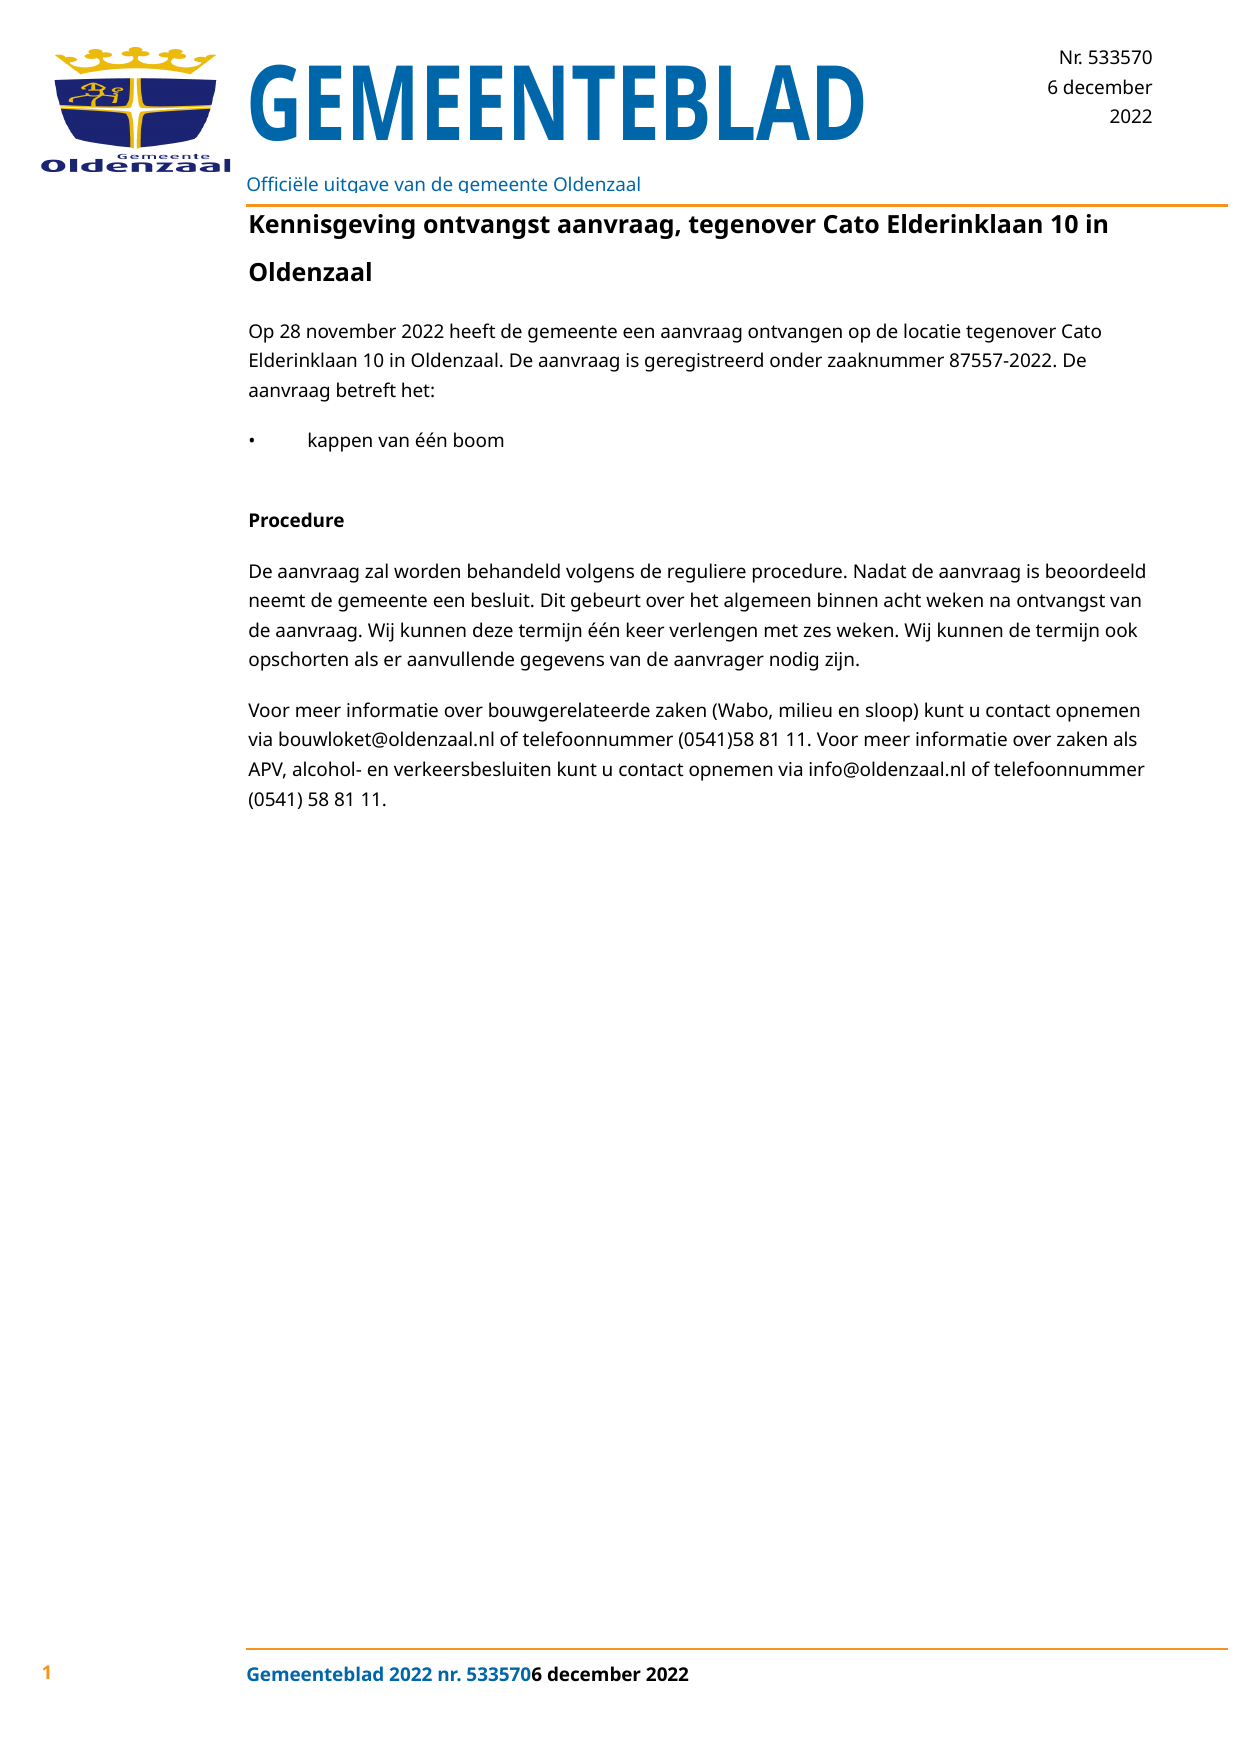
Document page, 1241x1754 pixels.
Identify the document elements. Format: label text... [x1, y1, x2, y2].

text De aanvraag zal worden behandeld volgens de reguliere procedure. Nadat de aanvraag is beoordeeld neemt de gemeente een besluit. Dit gebeurt over het algemeen binnen acht weken na ontvangst van de aanvraag. Wij kunnen deze termijn één keer verlengen met zes weken. Wij kunnen de termijn ook opschorten als er aanvullende gegevens van de aanvrager nodig zijn. [248, 558, 1152, 672]
text Kennisgeving ontvangst aanvraag, tegenover Cato Elderinklaan 10 in Oldenzaal [248, 207, 1152, 288]
text Voor meer informatie over bouwgerelateerde zaken (Wabo, milieu en sloop) kunt u contact opnemen via bouwloket@oldenzaal.nl of telefoonnummer (0541)58 81 11. Voor meer informatie over zaken als APV, alcohol- en verkeersbesluiten kunt u contact opnemen via info@oldenzaal.nl of telefoonnummer (0541) 58 81 11. [248, 697, 1152, 812]
text Procedure [248, 507, 1152, 533]
picture [41, 47, 231, 172]
text Op 28 november 2022 heeft de gemeente een aanvraag ontvangen op de locatie tegenover Cato Elderinklaan 10 in Oldenzaal. De aanvraag is geregistreerd onder zaaknummer 87557-2022. De aanvraag betreft het: [248, 318, 1152, 403]
list kappen van één boom [248, 427, 1152, 453]
